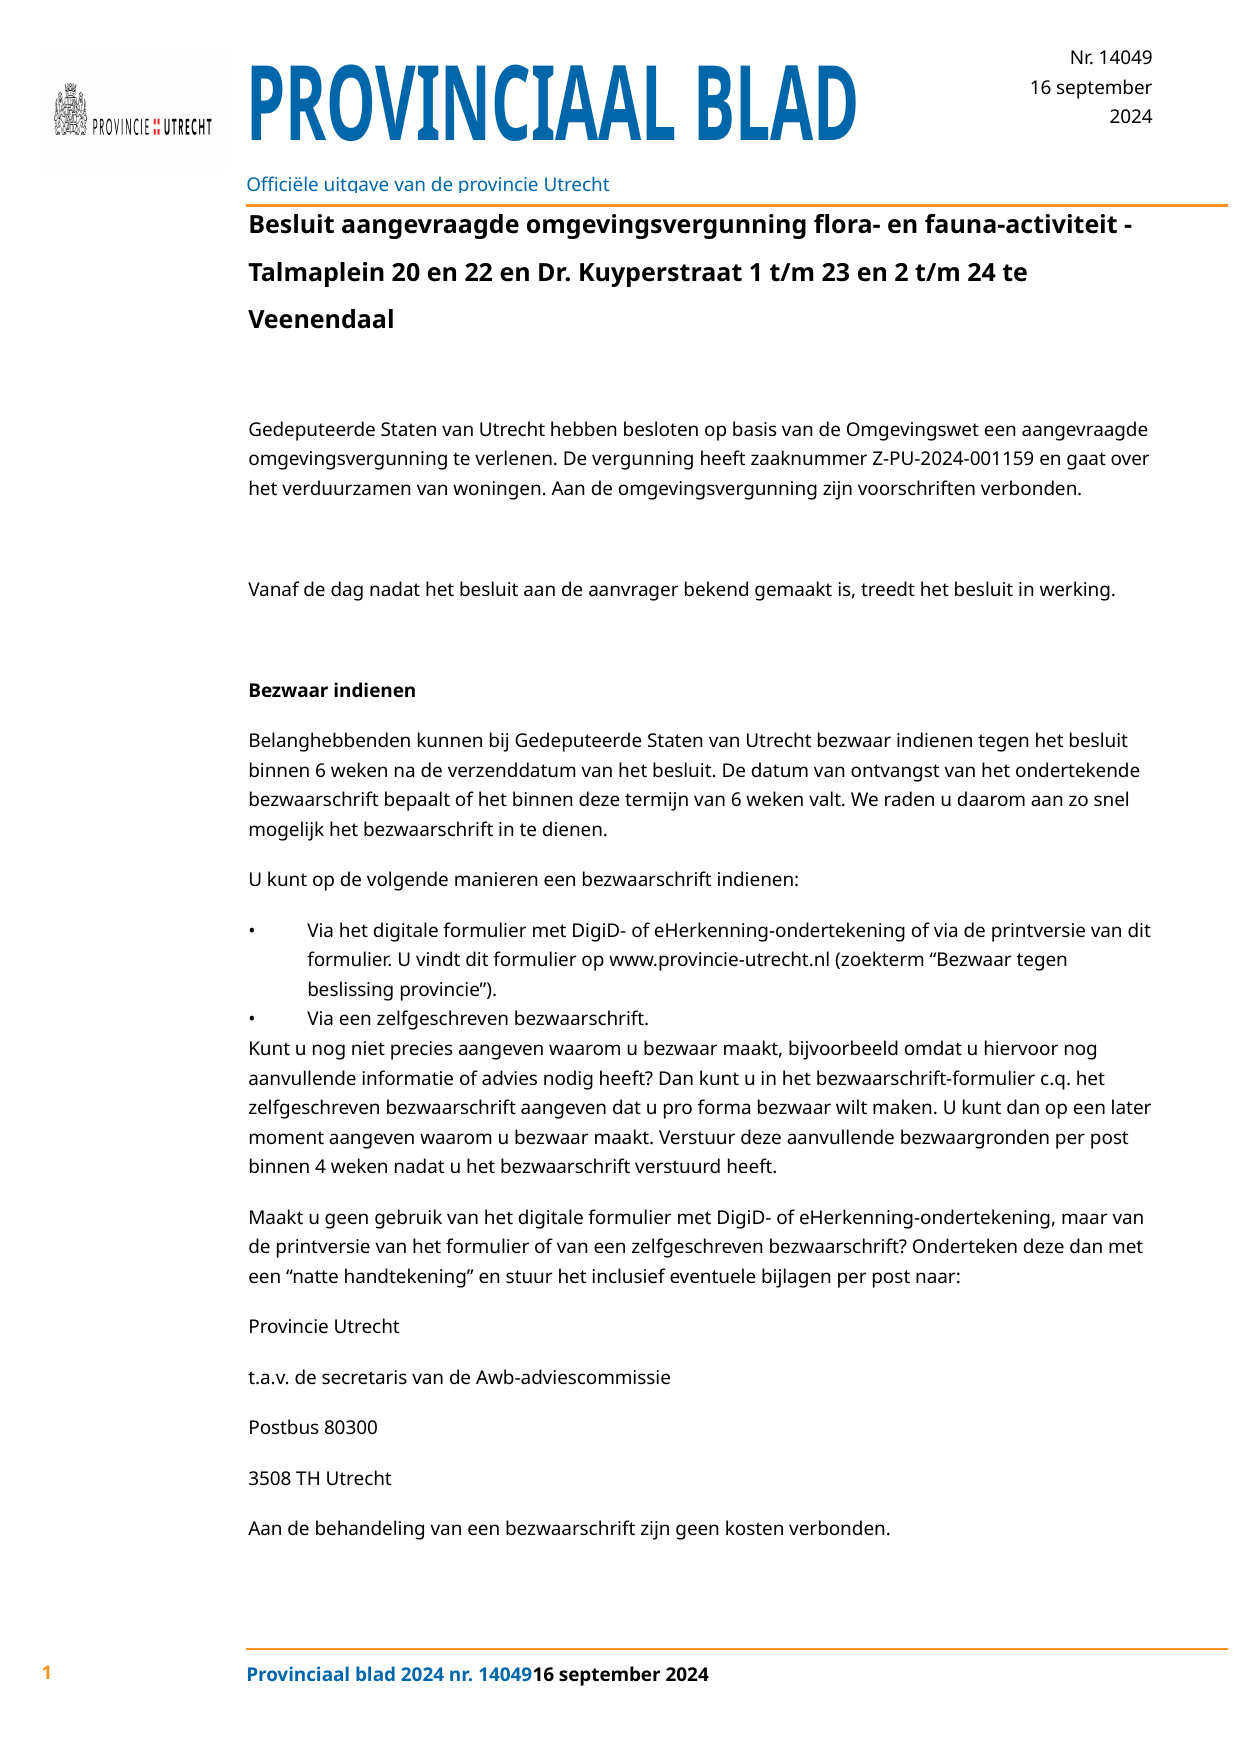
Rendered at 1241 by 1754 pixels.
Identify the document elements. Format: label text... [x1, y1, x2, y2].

text 3508 TH Utrecht [248, 1465, 1152, 1490]
list Via het digitale formulier met DigiD- of eHerkenning-ondertekening of via de printversie van dit formulier. U vindt dit formulier op www.provincie-utrecht.nl (zoekterm “Bezwaar tegen beslissing provincie”). [248, 917, 1152, 1002]
text Maakt u geen gebruik van het digitale formulier met DigiD- of eHerkenning-ondertekening, maar van de printversie van het formulier of van een zelfgeschreven bezwaarschrift? Onderteken deze dan met een “natte handtekening” en stuur het inclusief eventuele bijlagen per post naar: [248, 1204, 1152, 1289]
text Kunt u nog niet precies aangeven waarom u bezwaar maakt, bijvoorbeeld omdat u hiervoor nog aanvullende informatie of advies nodig heeft? Dan kunt u in het bezwaarschrift-formulier c.q. het zelfgeschreven bezwaarschrift aangeven dat u pro forma bezwaar wilt maken. U kunt dan op een later moment aangeven waarom u bezwaar maakt. Verstuur deze aanvullende bezwaargronden per post binnen 4 weken nadat u het bezwaarschrift verstuurd heeft. [248, 1035, 1152, 1179]
list Via een zelfgeschreven bezwaarschrift. [248, 1006, 1152, 1031]
text Belanghebbenden kunnen bij Gedeputeerde Staten van Utrecht bezwaar indienen tegen het besluit binnen 6 weken na de verzenddatum van het besluit. De datum van ontvangst van het ondertekende bezwaarschrift bepaalt of het binnen deze termijn van 6 weken valt. We raden u daarom aan zo snel mogelijk het bezwaarschrift in te dienen. [248, 727, 1152, 842]
picture [41, 47, 231, 172]
text Aan de behandeling van een bezwaarschrift zijn geen kosten verbonden. [248, 1515, 1152, 1541]
text Provincie Utrecht [248, 1313, 1152, 1339]
text Besluit aangevraagde omgevingsvergunning flora- en fauna-activiteit - Talmaplein 20 en 22 en Dr. Kuyperstraat 1 t/m 23 en 2 t/m 24 te Veenendaal [248, 207, 1152, 336]
text t.a.v. de secretaris van de Awb-adviescommissie [248, 1364, 1152, 1389]
text Gedeputeerde Staten van Utrecht hebben besloten op basis van de Omgevingswet een aangevraagde omgevingsvergunning te verlenen. De vergunning heeft zaaknummer Z-PU-2024-001159 en gaat over het verduurzamen van woningen. Aan de omgevingsvergunning zijn voorschriften verbonden. [248, 416, 1152, 501]
text Bezwaar indienen [248, 677, 1152, 702]
text Postbus 80300 [248, 1414, 1152, 1440]
text Vanaf de dag nadat het besluit aan de aanvrager bekend gemaakt is, treedt het besluit in werking. [248, 576, 1152, 602]
text U kunt op de volgende manieren een bezwaarschrift indienen: [248, 866, 1152, 892]
